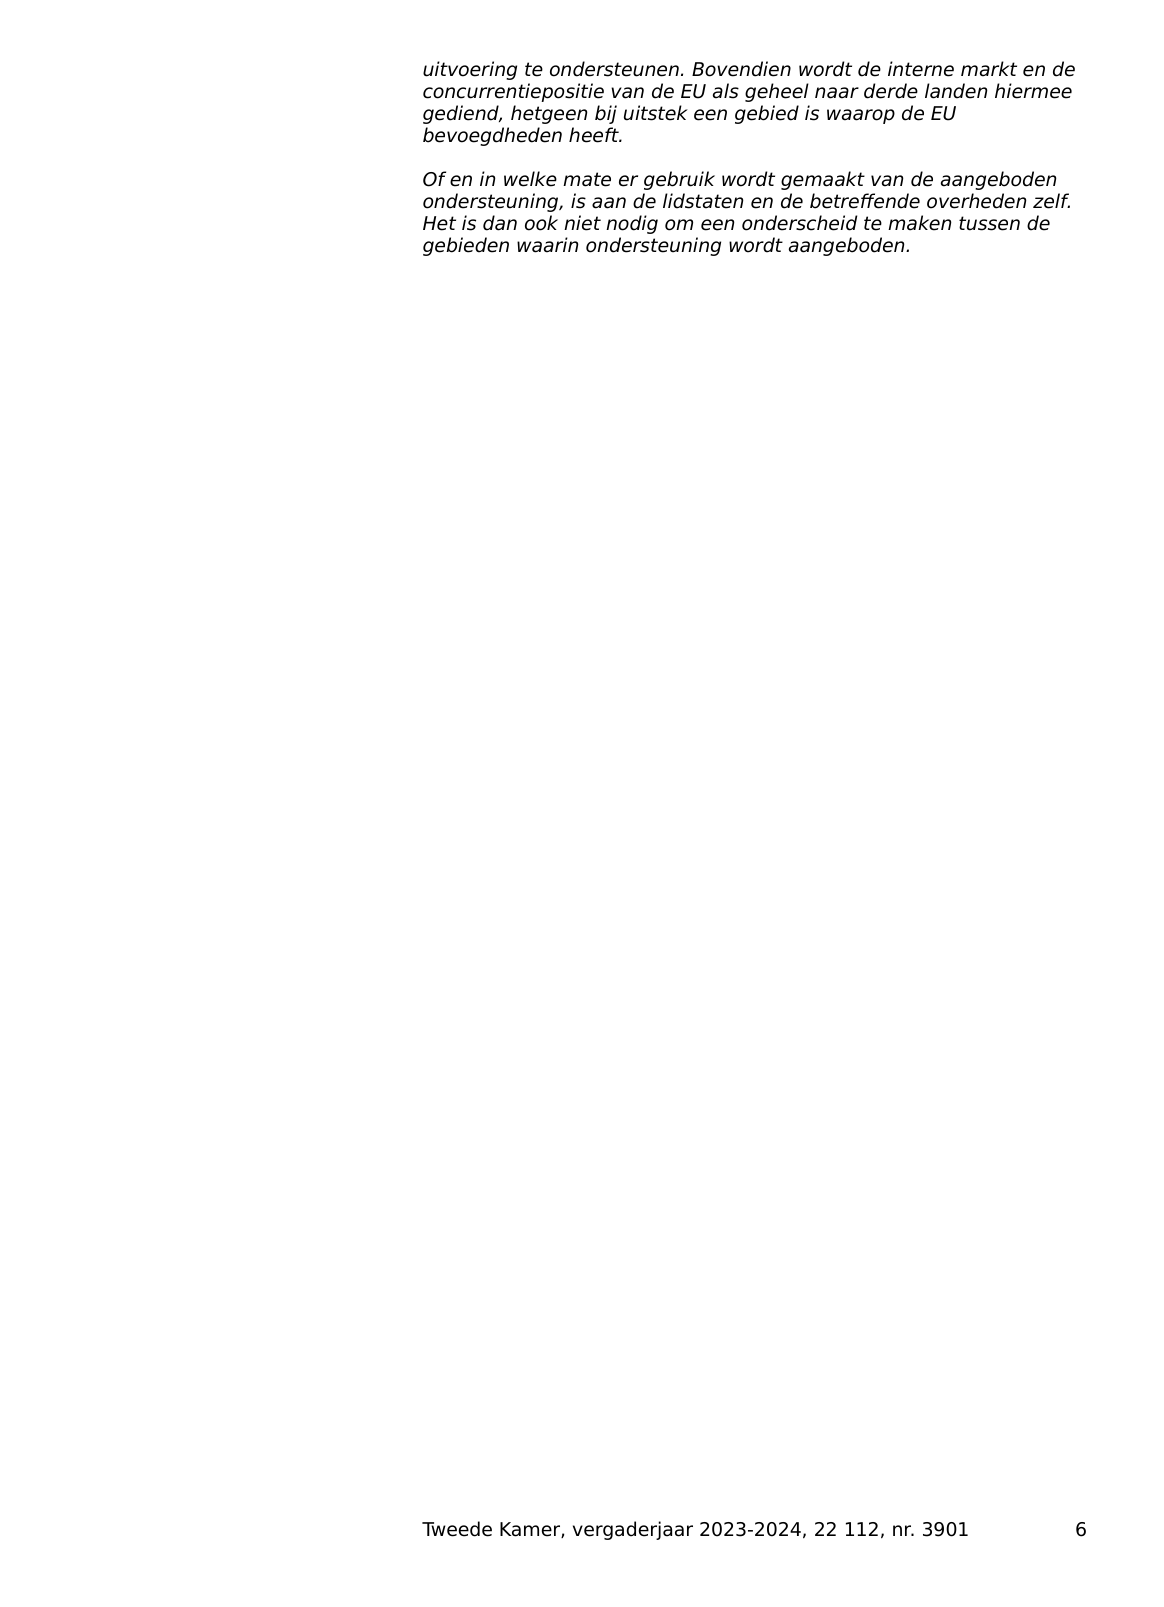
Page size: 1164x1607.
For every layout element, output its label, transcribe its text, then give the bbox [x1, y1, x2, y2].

text Of en in welke mate er gebruik wordt gemaakt van de aangeboden ondersteuning, is aan de lidstaten en de betreffende overheden zelf. Het is dan ook niet nodig om een onderscheid te maken tussen de gebieden waarin ondersteuning wordt aangeboden. [422, 169, 1087, 257]
text uitvoering te ondersteunen. Bovendien wordt de interne markt en de concurrentiepositie van de EU als geheel naar derde landen hiermee gediend, hetgeen bij uitstek een gebied is waarop de EU bevoegdheden heeft. [422, 59, 1087, 147]
